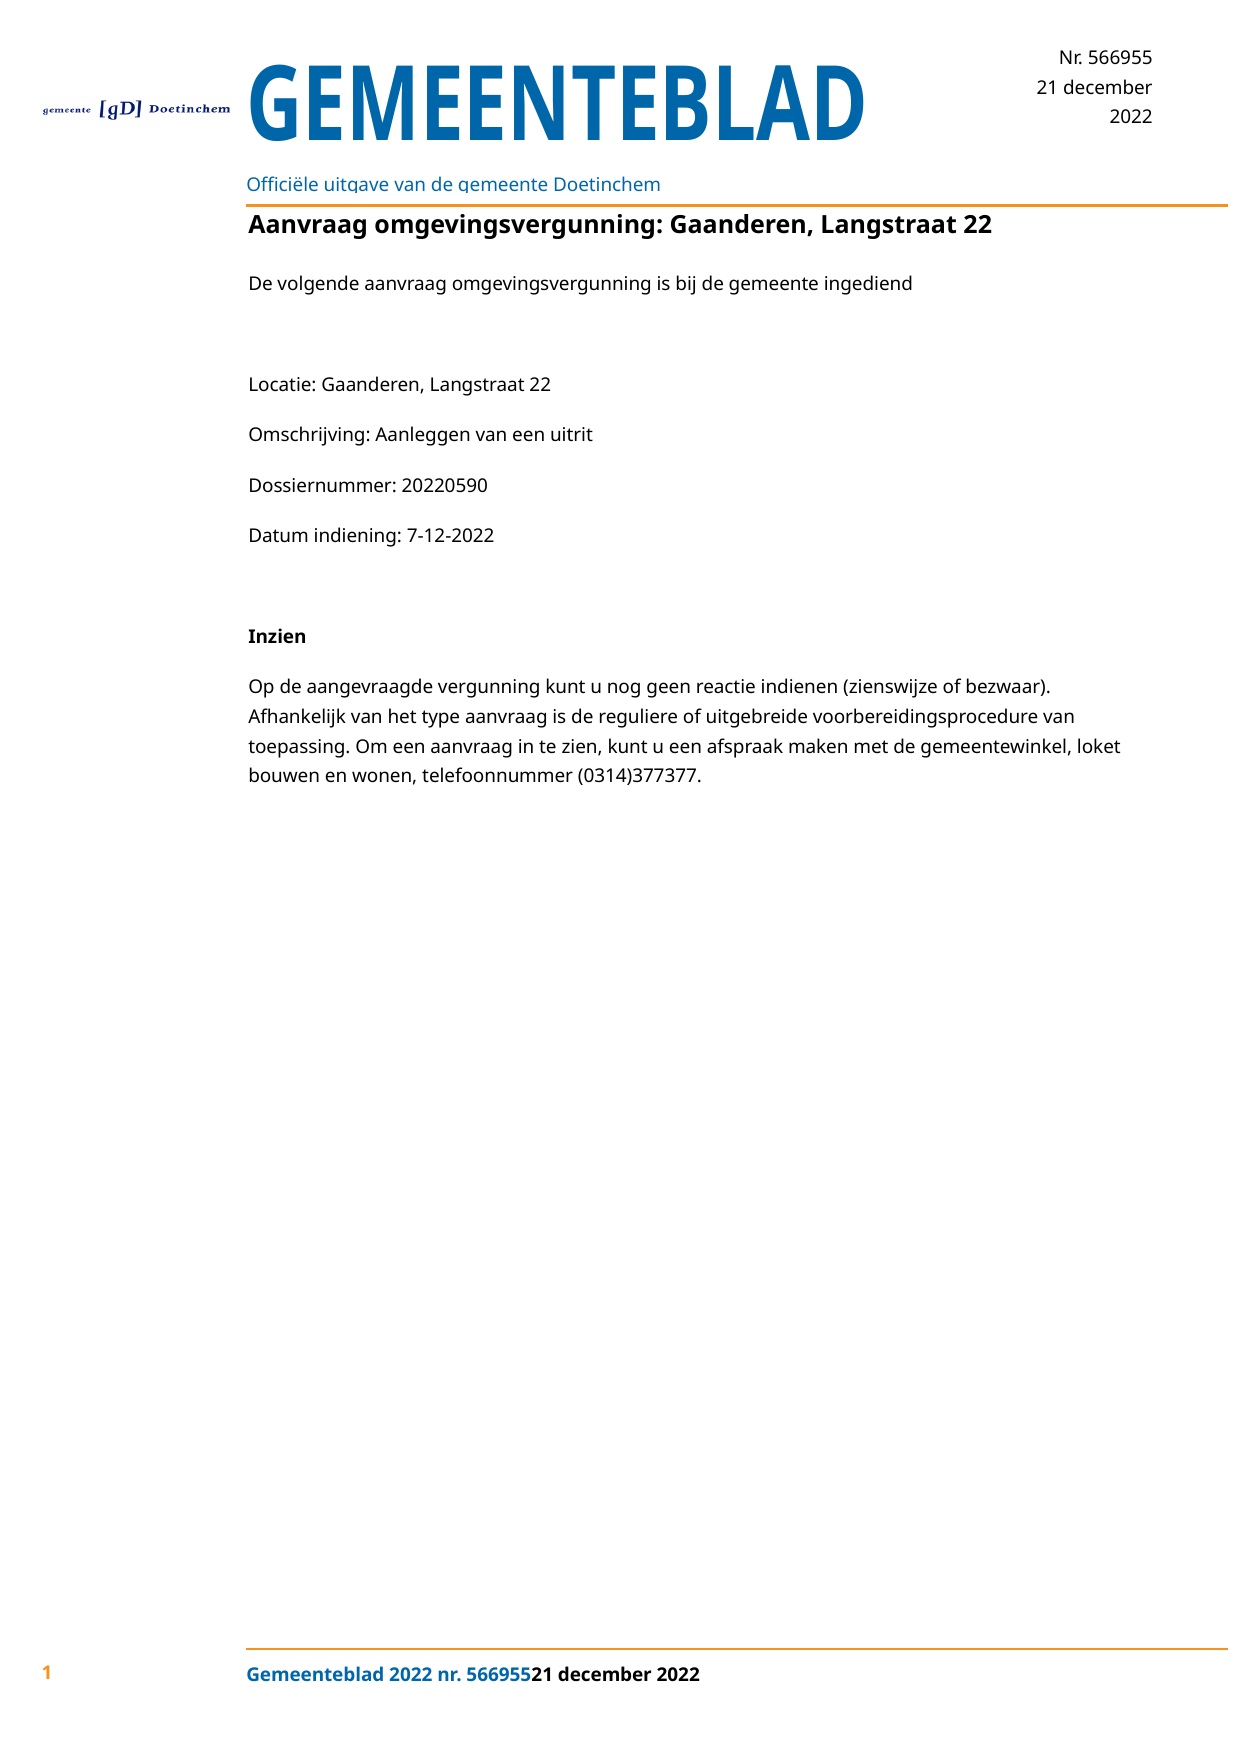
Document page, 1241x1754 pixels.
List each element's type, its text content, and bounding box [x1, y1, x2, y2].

text Op de aangevraagde vergunning kunt u nog geen reactie indienen (zienswijze of bezwaar). Afhankelijk van het type aanvraag is de reguliere of uitgebreide voorbereidingsprocedure van toepassing. Om een aanvraag in te zien, kunt u een afspraak maken met de gemeentewinkel, loket bouwen en wonen, telefoonnummer (0314)377377. [248, 674, 1152, 788]
text Aanvraag omgevingsvergunning: Gaanderen, Langstraat 22 [248, 207, 1152, 241]
text Inzien [248, 623, 1152, 649]
text Locatie: Gaanderen, Langstraat 22 [248, 371, 1152, 397]
text Omschrijving: Aanleggen van een uitrit [248, 422, 1152, 447]
text Dossiernummer: 20220590 [248, 472, 1152, 498]
picture [41, 47, 231, 172]
text De volgende aanvraag omgevingsvergunning is bij de gemeente ingediend [248, 270, 1152, 296]
text Datum indiening: 7-12-2022 [248, 522, 1152, 548]
